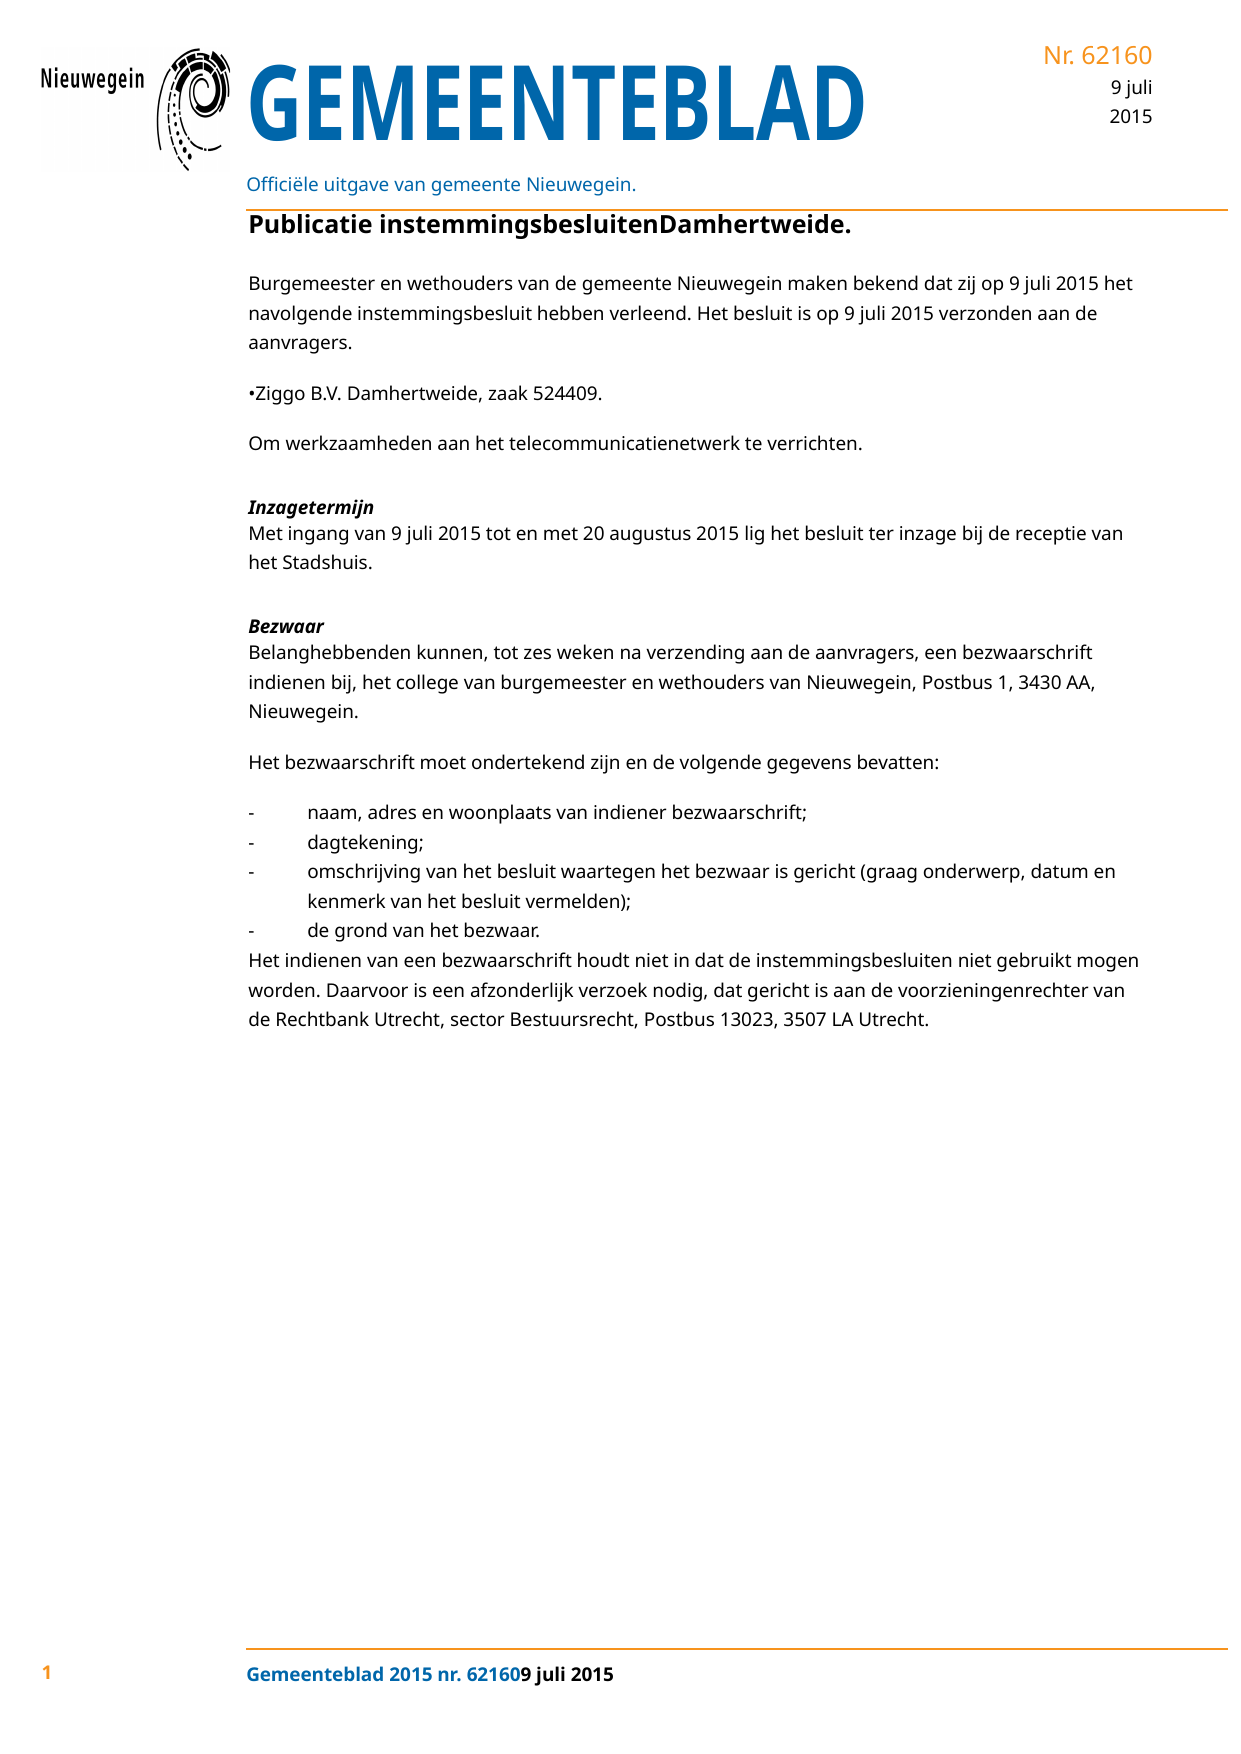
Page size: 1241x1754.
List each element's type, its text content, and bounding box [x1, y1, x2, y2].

list naam, adres en woonplaats van indiener bezwaarschrift; [248, 799, 1152, 825]
text •Ziggo B.V. Damhertweide, zaak 524409. [248, 380, 1152, 406]
text Met ingang van 9 juli 2015 tot en met 20 augustus 2015 lig het besluit ter inzage bij de receptie van het Stadshuis. [248, 520, 1152, 575]
text Het indienen van een bezwaarschrift houdt niet in dat de instemmingsbesluiten niet gebruikt mogen worden. Daarvoor is een afzonderlijk verzoek nodig, dat gericht is aan de voorzieningenrechter van de Rechtbank Utrecht, sector Bestuursrecht, Postbus 13023, 3507 LA Utrecht. [248, 947, 1152, 1032]
text Publicatie instemmingsbesluitenDamhertweide. [248, 211, 1152, 241]
text Belanghebbenden kunnen, tot zes weken na verzending aan de aanvragers, een bezwaarschrift indienen bij, het college van burgemeester en wethouders van Nieuwegein, Postbus 1, 3430 AA, Nieuwegein. [248, 639, 1152, 724]
text Bezwaar [248, 613, 1152, 639]
text Om werkzaamheden aan het telecommunicatienetwerk te verrichten. [248, 430, 1152, 456]
text Het bezwaarschrift moet ondertekend zijn en de volgende gegevens bevatten: [248, 749, 1152, 774]
list dagtekening; [248, 829, 1152, 854]
picture [41, 47, 231, 172]
list omschrijving van het besluit waartegen het bezwaar is gericht (graag onderwerp, datum en kenmerk van het besluit vermelden); [248, 858, 1152, 914]
text Inzagetermijn [248, 494, 1152, 520]
text Burgemeester en wethouders van de gemeente Nieuwegein maken bekend dat zij op 9 juli 2015 het navolgende instemmingsbesluit hebben verleend. Het besluit is op 9 juli 2015 verzonden aan de aanvragers. [248, 270, 1152, 355]
list de grond van het bezwaar. [248, 918, 1152, 943]
